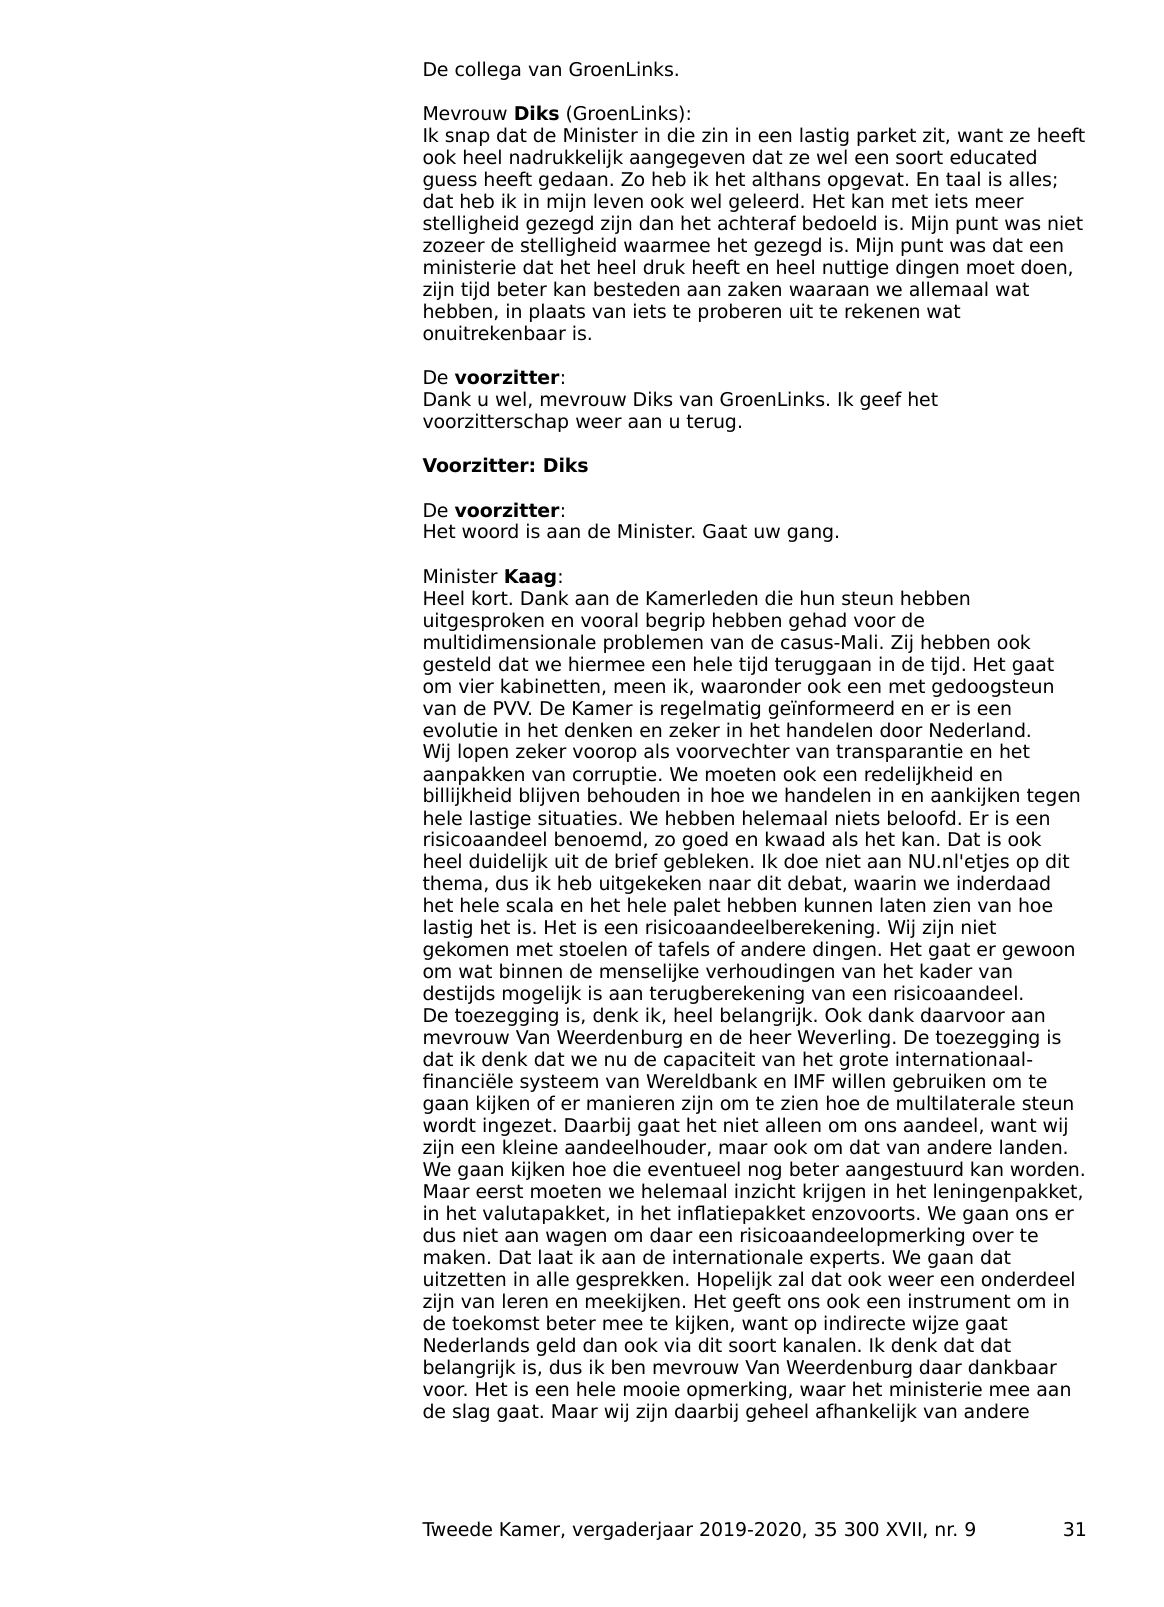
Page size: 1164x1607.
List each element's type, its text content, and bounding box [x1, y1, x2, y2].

subtitle Voorzitter: Diks [422, 455, 1087, 477]
text De collega van GroenLinks. [422, 59, 1087, 81]
text Het woord is aan de Minister. Gaat uw gang. [422, 521, 1087, 543]
text De voorzitter: [422, 499, 1087, 521]
text De toezegging is, denk ik, heel belangrijk. Ook dank daarvoor aan mevrouw Van Weerdenburg en de heer Weverling. De toezegging is dat ik denk dat we nu de capaciteit van het grote internationaal-financiële systeem van Wereldbank en IMF willen gebruiken om te gaan kijken of er manieren zijn om te zien hoe de multilaterale steun wordt ingezet. Daarbij gaat het niet alleen om ons aandeel, want wij zijn een kleine aandeelhouder, maar ook om dat van andere landen. We gaan kijken hoe die eventueel nog beter aangestuurd kan worden. Maar eerst moeten we helemaal inzicht krijgen in het leningenpakket, in het valutapakket, in het inflatiepakket enzovoorts. We gaan ons er dus niet aan wagen om daar een risicoaandeelopmerking over te maken. Dat laat ik aan de internationale experts. We gaan dat uitzetten in alle gesprekken. Hopelijk zal dat ook weer een onderdeel zijn van leren en meekijken. Het geeft ons ook een instrument om in de toekomst beter mee te kijken, want op indirecte wijze gaat Nederlands geld dan ook via dit soort kanalen. Ik denk dat dat belangrijk is, dus ik ben mevrouw Van Weerdenburg daar dankbaar voor. Het is een hele mooie opmerking, waar het ministerie mee aan de slag gaat. Maar wij zijn daarbij geheel afhankelijk van andere [422, 1005, 1087, 1423]
text Dank u wel, mevrouw Diks van GroenLinks. Ik geef het voorzitterschap weer aan u terug. [422, 389, 1087, 433]
text Wij lopen zeker voorop als voorvechter van transparantie en het aanpakken van corruptie. We moeten ook een redelijkheid en billijkheid blijven behouden in hoe we handelen in en aankijken tegen hele lastige situaties. We hebben helemaal niets beloofd. Er is een risicoaandeel benoemd, zo goed en kwaad als het kan. Dat is ook heel duidelijk uit de brief gebleken. Ik doe niet aan NU.nl'etjes op dit thema, dus ik heb uitgekeken naar dit debat, waarin we inderdaad het hele scala en het hele palet hebben kunnen laten zien van hoe lastig het is. Het is een risicoaandeelberekening. Wij zijn niet gekomen met stoelen of tafels of andere dingen. Het gaat er gewoon om wat binnen de menselijke verhoudingen van het kader van destijds mogelijk is aan terugberekening van een risicoaandeel. [422, 741, 1087, 1005]
text Minister Kaag: [422, 566, 1087, 588]
text De voorzitter: [422, 367, 1087, 389]
text Mevrouw Diks (GroenLinks): [422, 103, 1087, 125]
text Ik snap dat de Minister in die zin in een lastig parket zit, want ze heeft ook heel nadrukkelijk aangegeven dat ze wel een soort educated guess heeft gedaan. Zo heb ik het althans opgevat. En taal is alles; dat heb ik in mijn leven ook wel geleerd. Het kan met iets meer stelligheid gezegd zijn dan het achteraf bedoeld is. Mijn punt was niet zozeer de stelligheid waarmee het gezegd is. Mijn punt was dat een ministerie dat het heel druk heeft en heel nuttige dingen moet doen, zijn tijd beter kan besteden aan zaken waaraan we allemaal wat hebben, in plaats van iets te proberen uit te rekenen wat onuitrekenbaar is. [422, 125, 1087, 345]
text Heel kort. Dank aan de Kamerleden die hun steun hebben uitgesproken en vooral begrip hebben gehad voor de multidimensionale problemen van de casus-Mali. Zij hebben ook gesteld dat we hiermee een hele tijd teruggaan in de tijd. Het gaat om vier kabinetten, meen ik, waaronder ook een met gedoogsteun van de PVV. De Kamer is regelmatig geïnformeerd en er is een evolutie in het denken en zeker in het handelen door Nederland. [422, 588, 1087, 741]
